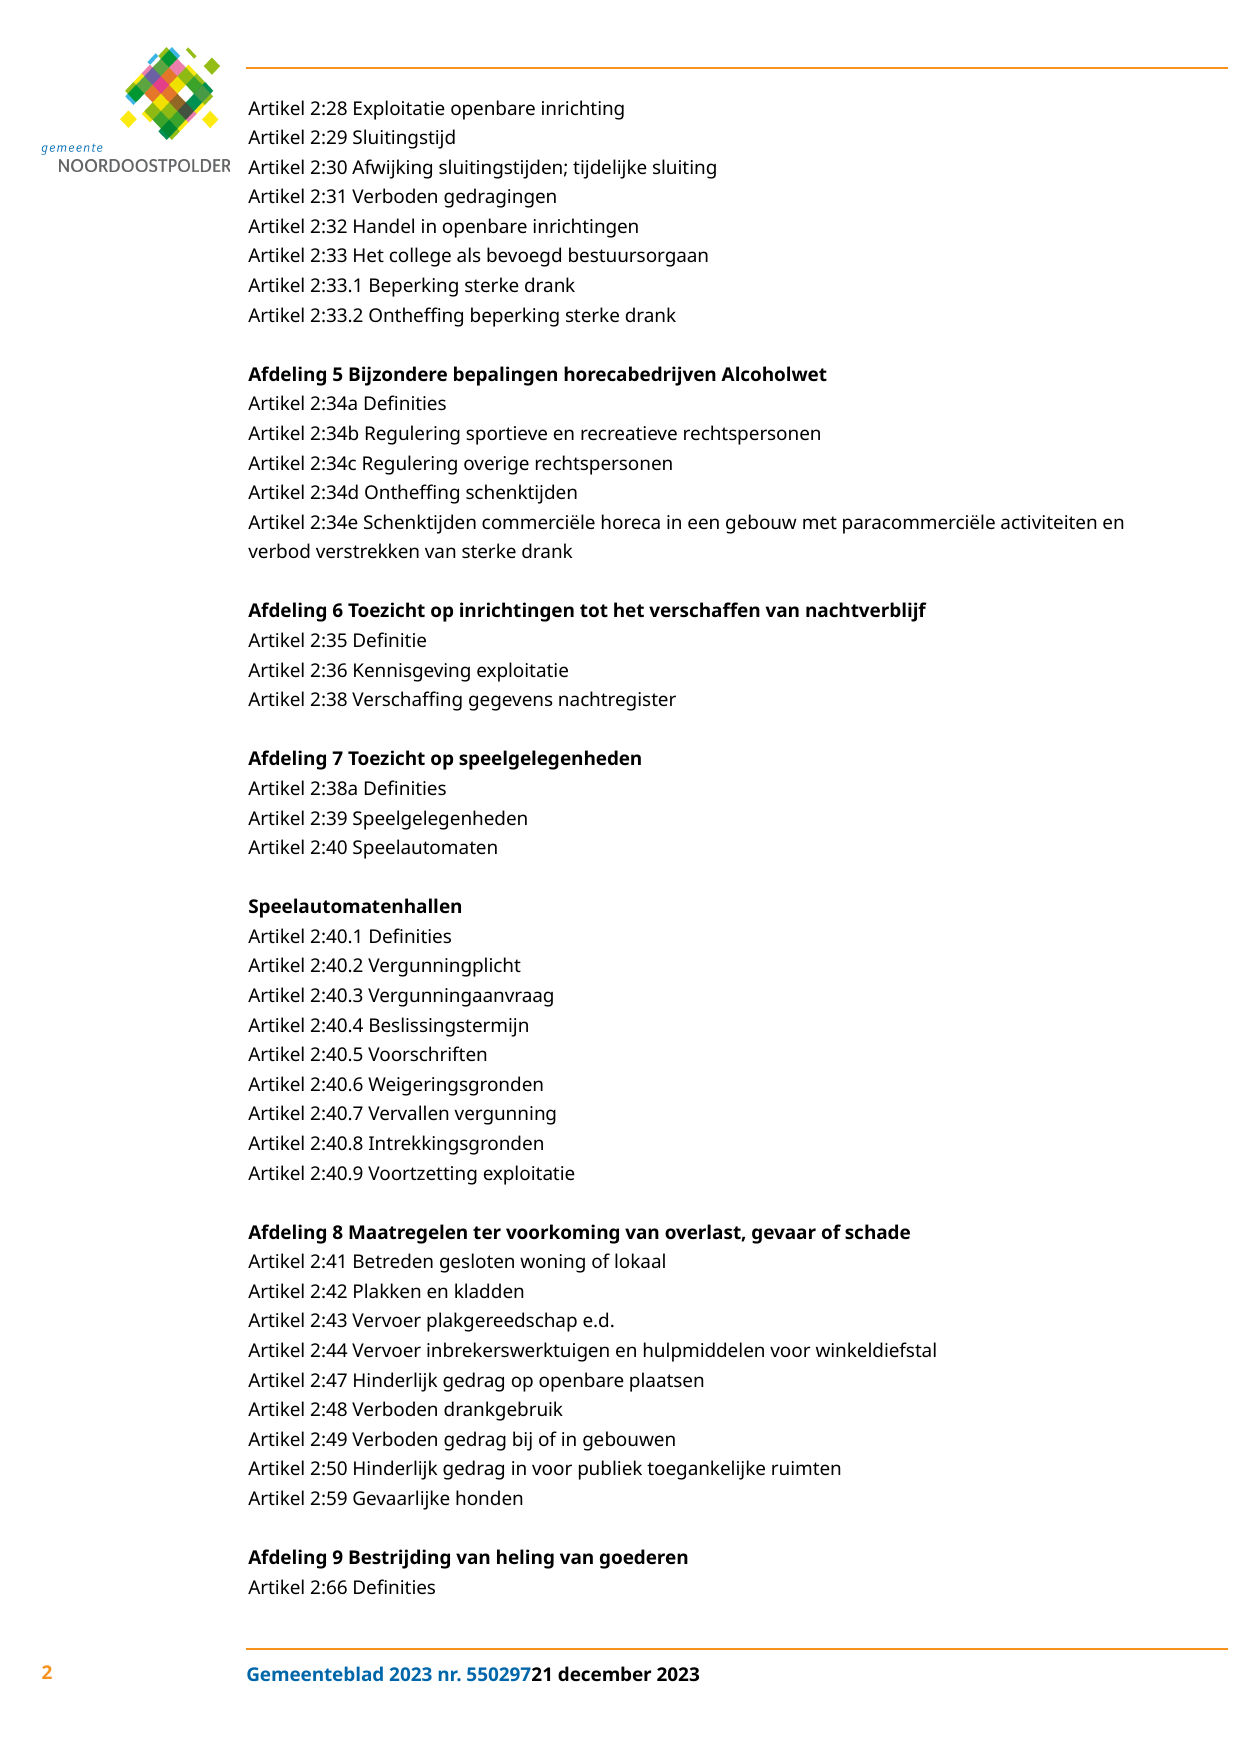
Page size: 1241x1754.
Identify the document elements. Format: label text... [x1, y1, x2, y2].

text Artikel 2:34b Regulering sportieve en recreatieve rechtspersonen [248, 420, 1152, 446]
text Afdeling 7 Toezicht op speelgelegenheden [248, 746, 1152, 771]
text Artikel 2:44 Vervoer inbrekerswerktuigen en hulpmiddelen voor winkeldiefstal [248, 1337, 1152, 1363]
text Artikel 2:41 Betreden gesloten woning of lokaal [248, 1248, 1152, 1274]
text Artikel 2:48 Verboden drankgebruik [248, 1396, 1152, 1422]
text Afdeling 9 Bestrijding van heling van goederen [248, 1544, 1152, 1570]
text Speelautomatenhallen [248, 893, 1152, 919]
text Artikel 2:40.1 Definities [248, 923, 1152, 949]
text Artikel 2:40.9 Voortzetting exploitatie [248, 1160, 1152, 1186]
text Artikel 2:43 Vervoer plakgereedschap e.d. [248, 1308, 1152, 1333]
text Artikel 2:36 Kennisgeving exploitatie [248, 657, 1152, 683]
text Artikel 2:34e Schenktijden commerciële horeca in een gebouw met paracommerciële activiteiten en verbod verstrekken van sterke drank [248, 509, 1152, 564]
text Artikel 2:34c Regulering overige rechtspersonen [248, 450, 1152, 476]
text Artikel 2:40.7 Vervallen vergunning [248, 1101, 1152, 1126]
text Artikel 2:33.1 Beperking sterke drank [248, 272, 1152, 298]
picture [41, 47, 231, 172]
text Artikel 2:40.2 Vergunningplicht [248, 953, 1152, 978]
text Artikel 2:40 Speelautomaten [248, 834, 1152, 860]
text Artikel 2:50 Hinderlijk gedrag in voor publiek toegankelijke ruimten [248, 1456, 1152, 1481]
text Artikel 2:33 Het college als bevoegd bestuursorgaan [248, 243, 1152, 268]
text Artikel 2:40.3 Vergunningaanvraag [248, 982, 1152, 1008]
text Artikel 2:35 Definitie [248, 627, 1152, 653]
text Artikel 2:40.8 Intrekkingsgronden [248, 1130, 1152, 1156]
text Artikel 2:29 Sluitingstijd [248, 124, 1152, 150]
text Afdeling 6 Toezicht op inrichtingen tot het verschaffen van nachtverblijf [248, 598, 1152, 623]
text Artikel 2:66 Definities [248, 1574, 1152, 1600]
text Afdeling 8 Maatregelen ter voorkoming van overlast, gevaar of schade [248, 1219, 1152, 1245]
text Artikel 2:59 Gevaarlijke honden [248, 1485, 1152, 1511]
text Artikel 2:38 Verschaffing gegevens nachtregister [248, 686, 1152, 712]
text Artikel 2:38a Definities [248, 775, 1152, 801]
text Artikel 2:39 Speelgelegenheden [248, 805, 1152, 831]
text Afdeling 5 Bijzondere bepalingen horecabedrijven Alcoholwet [248, 361, 1152, 387]
text Artikel 2:49 Verboden gedrag bij of in gebouwen [248, 1426, 1152, 1452]
text Artikel 2:30 Afwijking sluitingstijden; tijdelijke sluiting [248, 154, 1152, 180]
text Artikel 2:31 Verboden gedragingen [248, 183, 1152, 209]
text Artikel 2:42 Plakken en kladden [248, 1278, 1152, 1304]
text Artikel 2:33.2 Ontheffing beperking sterke drank [248, 302, 1152, 328]
text Artikel 2:40.5 Voorschriften [248, 1041, 1152, 1067]
text Artikel 2:34a Definities [248, 391, 1152, 416]
text Artikel 2:34d Ontheffing schenktijden [248, 479, 1152, 505]
text Artikel 2:40.6 Weigeringsgronden [248, 1071, 1152, 1097]
text Artikel 2:32 Handel in openbare inrichtingen [248, 213, 1152, 239]
text Artikel 2:28 Exploitatie openbare inrichting [248, 95, 1152, 121]
text Artikel 2:40.4 Beslissingstermijn [248, 1012, 1152, 1038]
text Artikel 2:47 Hinderlijk gedrag op openbare plaatsen [248, 1367, 1152, 1393]
